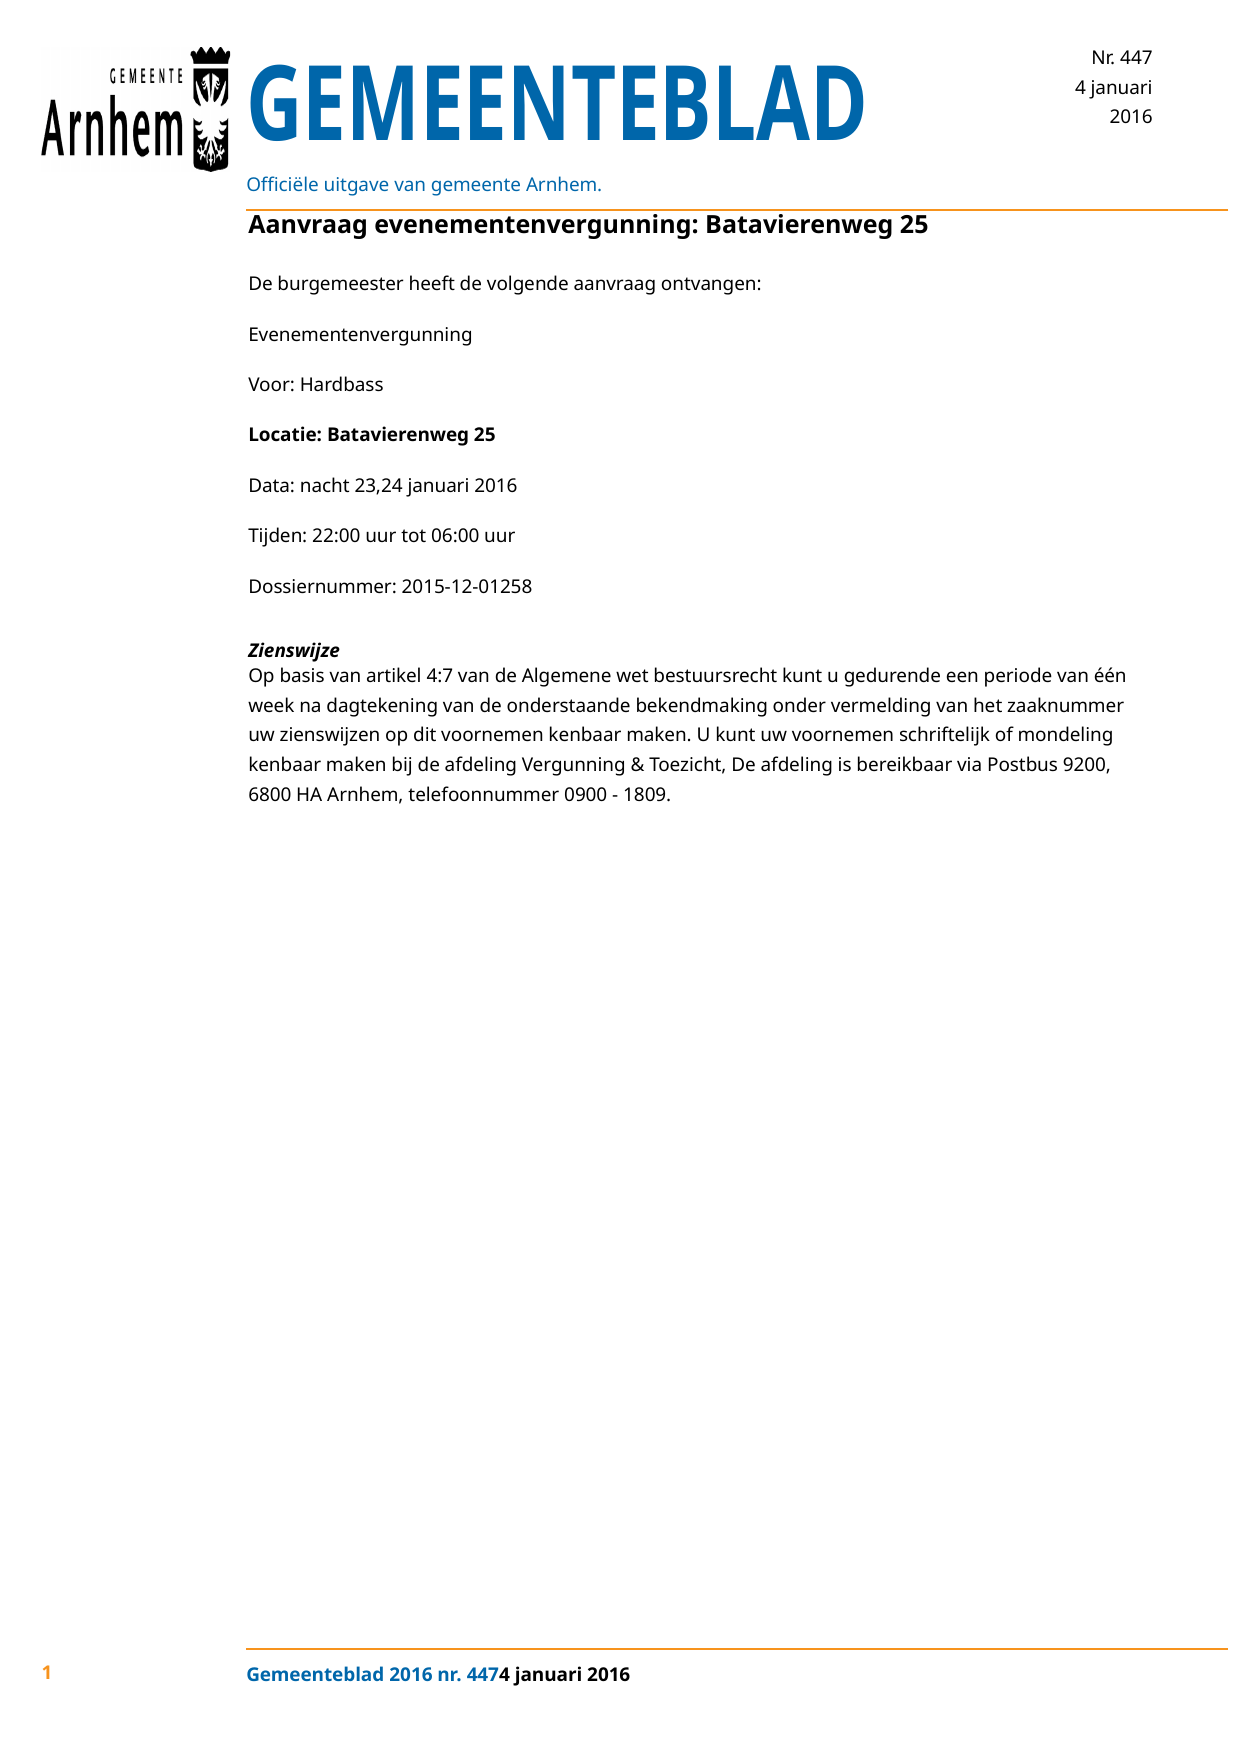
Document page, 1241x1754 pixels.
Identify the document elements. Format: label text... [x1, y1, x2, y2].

text Data: nacht 23,24 januari 2016 [248, 472, 1152, 498]
text Aanvraag evenementenvergunning: Batavierenweg 25 [248, 211, 1152, 241]
text Zienswijze [248, 637, 1152, 662]
text Op basis van artikel 4:7 van de Algemene wet bestuursrecht kunt u gedurende een periode van één week na dagtekening van de onderstaande bekendmaking onder vermelding van het zaaknummer uw zienswijzen op dit voornemen kenbaar maken. U kunt uw voornemen schriftelijk of mondeling kenbaar maken bij de afdeling Vergunning & Toezicht, De afdeling is bereikbaar via Postbus 9200, 6800 HA Arnhem, telefoonnummer 0900 - 1809. [248, 662, 1152, 807]
picture [41, 47, 231, 172]
text De burgemeester heeft de volgende aanvraag ontvangen: [248, 270, 1152, 296]
text Locatie: Batavierenweg 25 [248, 422, 1152, 447]
text Dossiernummer: 2015-12-01258 [248, 573, 1152, 598]
text Tijden: 22:00 uur tot 06:00 uur [248, 522, 1152, 548]
text Voor: Hardbass [248, 371, 1152, 397]
text Evenementenvergunning [248, 321, 1152, 346]
